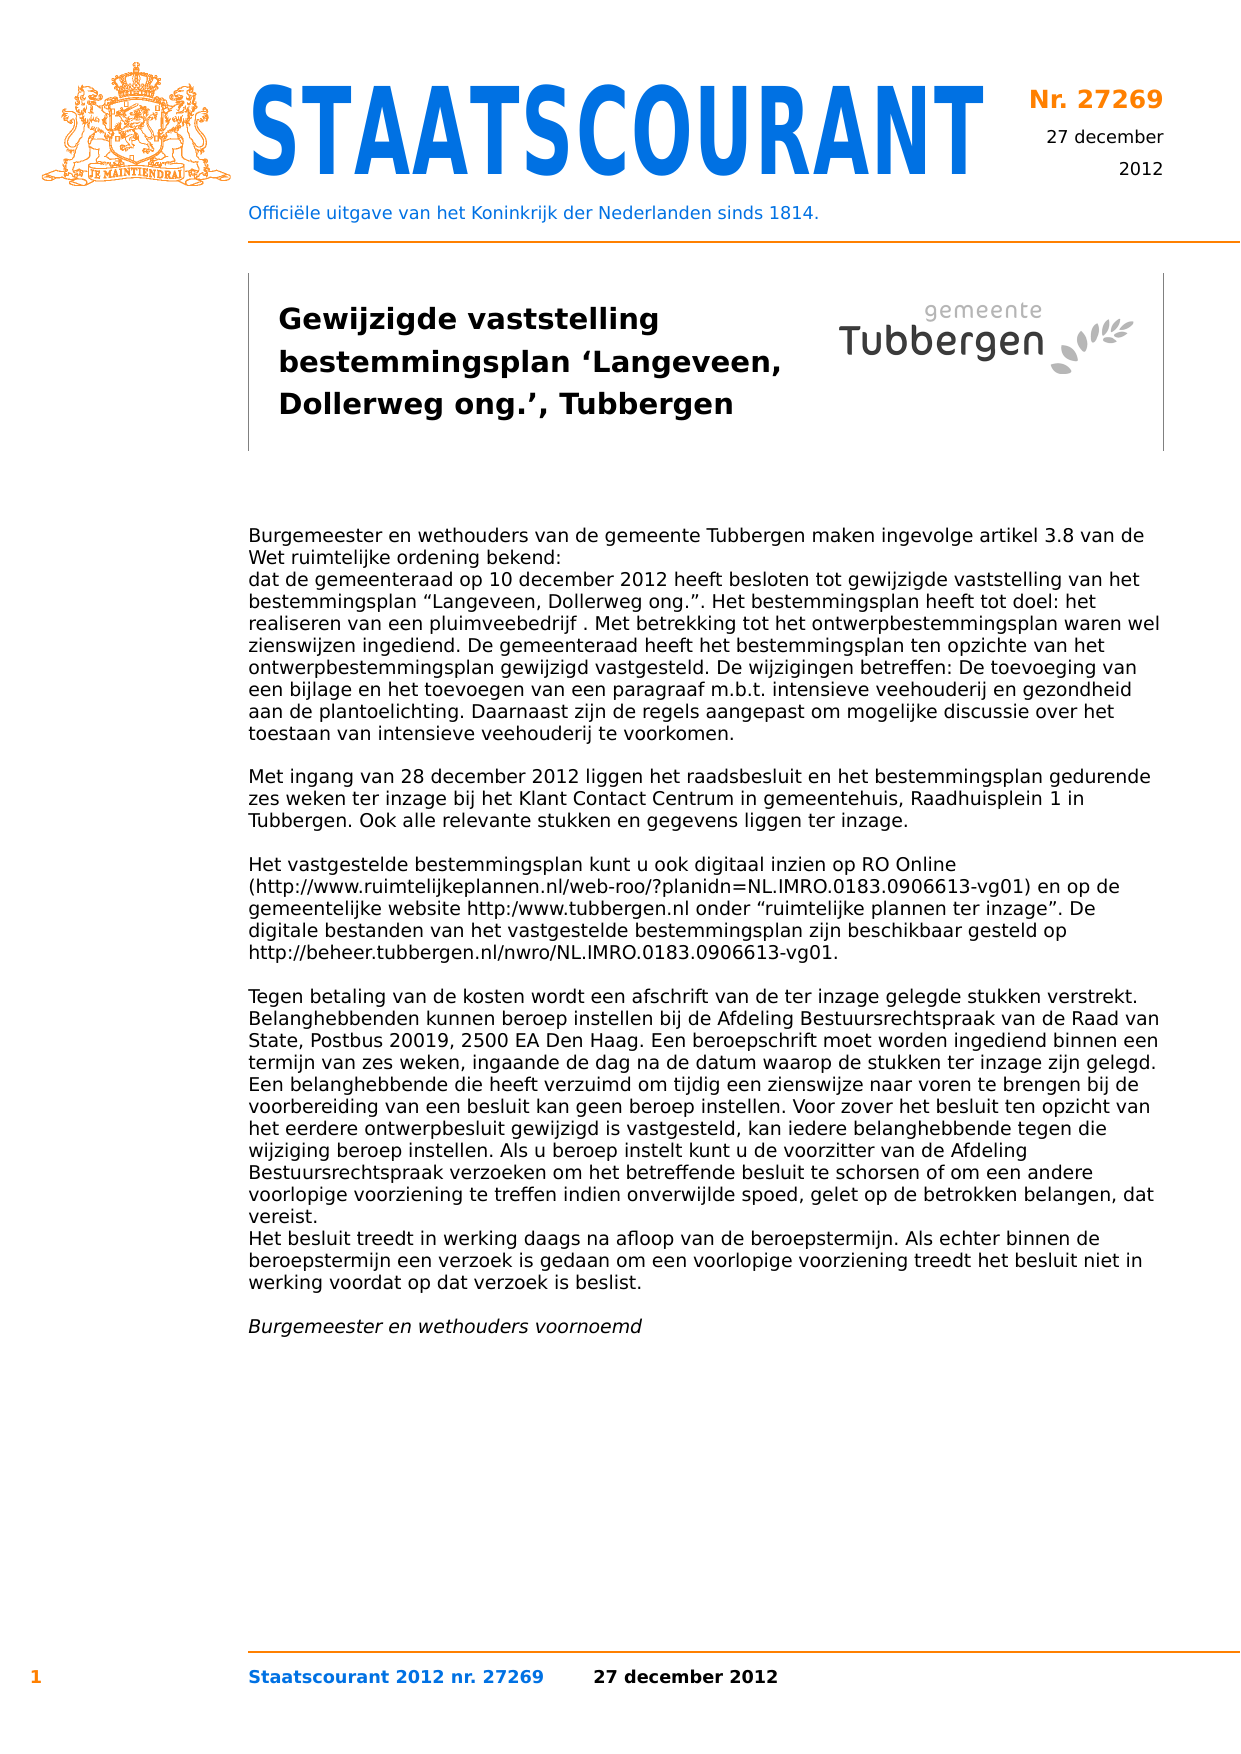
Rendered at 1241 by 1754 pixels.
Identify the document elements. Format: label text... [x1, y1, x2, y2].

table_cell 27 december [998, 121, 1240, 153]
subtitle Gewijzigde vaststelling bestemmingsplan ‘Langeveen, Dollerweg ong.’, Tubbergen [249, 273, 1163, 451]
text Het vastgestelde bestemmingsplan kunt u ook digitaal inzien op RO Online (http://www.ruimtelijkeplannen.nl/web-roo/?planidn=NL.IMRO.0183.0906613-vg01) en op de gemeentelijke website http:/www.tubbergen.nl onder “ruimtelijke plannen ter inzage”. De digitale bestanden van het vastgestelde bestemmingsplan zijn beschikbaar gesteld op http://beheer.tubbergen.nl/nwro/NL.IMRO.0183.0906613-vg01. [248, 854, 1163, 964]
text Met ingang van 28 december 2012 liggen het raadsbesluit en het bestemmingsplan gedurende zes weken ter inzage bij het Klant Contact Centrum in gemeentehuis, Raadhuisplein 1 in Tubbergen. Ook alle relevante stukken en gegevens liggen ter inzage. [248, 766, 1163, 832]
table_cell Officiële uitgave van het Koninkrijk der Nederlanden sinds 1814. [248, 203, 1240, 241]
picture [838, 302, 1134, 374]
table_cell 2012 [998, 153, 1240, 203]
text Burgemeester en wethouders van de gemeente Tubbergen maken ingevolge artikel 3.8 van de Wet ruimtelijke ordening bekend: [248, 525, 1163, 569]
text Het besluit treedt in werking daags na afloop van de beroepstermijn. Als echter binnen de beroepstermijn een verzoek is gedaan om een voorlopige voorziening treedt het besluit niet in werking voordat op dat verzoek is beslist. [248, 1228, 1163, 1294]
text Belanghebbenden kunnen beroep instellen bij de Afdeling Bestuursrechtspraak van de Raad van State, Postbus 20019, 2500 EA Den Haag. Een beroepschrift moet worden ingediend binnen een termijn van zes weken, ingaande de dag na de datum waarop de stukken ter inzage zijn gelegd. Een belanghebbende die heeft verzuimd om tijdig een zienswijze naar voren te brengen bij de voorbereiding van een besluit kan geen beroep instellen. Voor zover het besluit ten opzicht van het eerdere ontwerpbesluit gewijzigd is vastgesteld, kan iedere belanghebbende tegen die wijziging beroep instellen. Als u beroep instelt kunt u de voorzitter van de Afdeling Bestuursrechtspraak verzoeken om het betreffende besluit te schorsen of om een andere voorlopige voorziening te treffen indien onverwijlde spoed, gelet op de betrokken belangen, dat vereist. [248, 1008, 1163, 1228]
picture [41, 62, 231, 186]
table_header STAATSCOURANT [248, 62, 998, 203]
text Tegen betaling van de kosten wordt een afschrift van de ter inzage gelegde stukken verstrekt. [248, 986, 1163, 1008]
text Burgemeester en wethouders voornoemd [248, 1316, 1163, 1337]
table_header [25, 62, 248, 241]
text dat de gemeenteraad op 10 december 2012 heeft besloten tot gewijzigde vaststelling van het bestemmingsplan “Langeveen, Dollerweg ong.”. Het bestemmingsplan heeft tot doel: het realiseren van een pluimveebedrijf . Met betrekking tot het ontwerpbestemmingsplan waren wel zienswijzen ingediend. De gemeenteraad heeft het bestemmingsplan ten opzichte van het ontwerpbestemmingsplan gewijzigd vastgesteld. De wijzigingen betreffen: De toevoeging van een bijlage en het toevoegen van een paragraaf m.b.t. intensieve veehouderij en gezondheid aan de plantoelichting. Daarnaast zijn de regels aangepast om mogelijke discussie over het toestaan van intensieve veehouderij te voorkomen. [248, 569, 1163, 744]
table_header Nr. 27269 [998, 62, 1240, 121]
